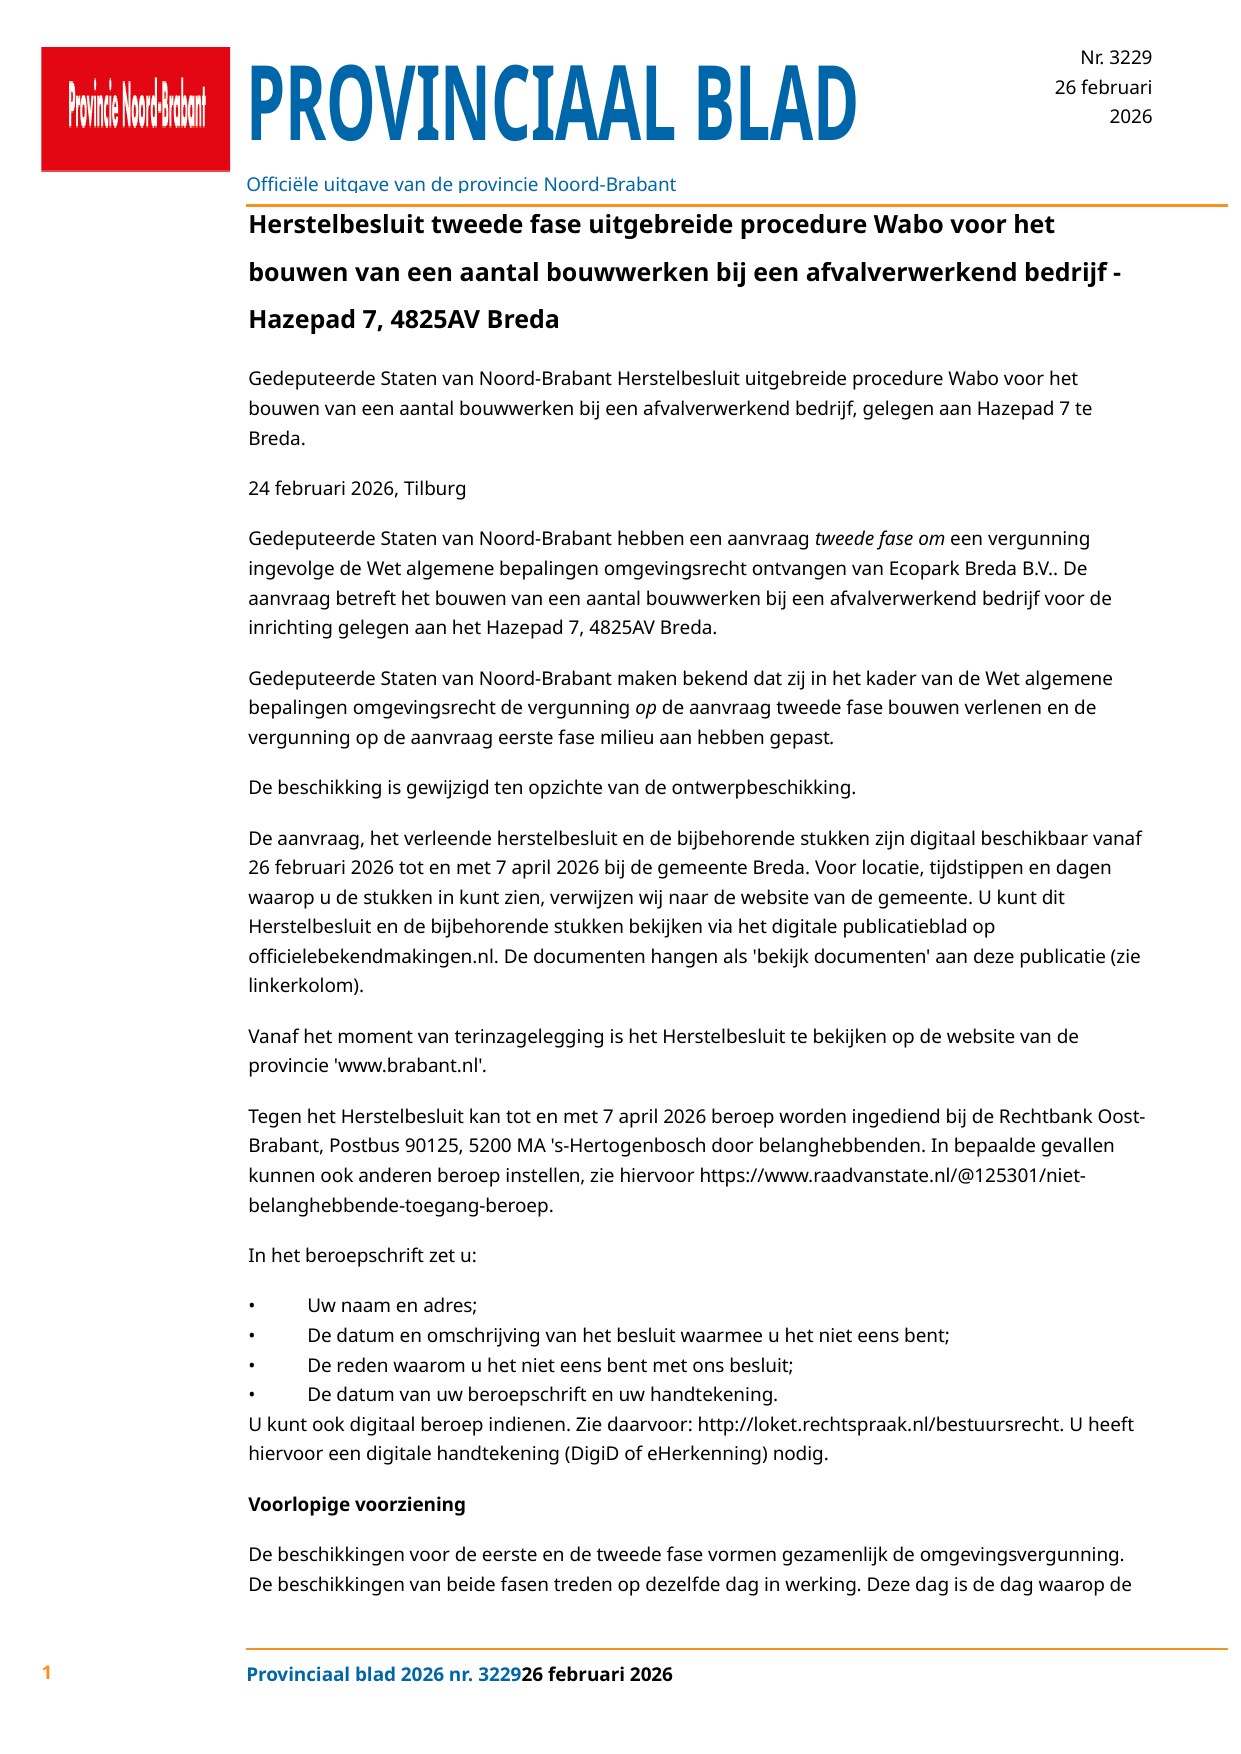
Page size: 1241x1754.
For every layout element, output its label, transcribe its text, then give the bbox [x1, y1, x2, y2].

text De aanvraag, het verleende herstelbesluit en de bijbehorende stukken zijn digitaal beschikbaar vanaf 26 februari 2026 tot en met 7 april 2026 bij de gemeente Breda. Voor locatie, tijdstippen en dagen waarop u de stukken in kunt zien, verwijzen wij naar de website van de gemeente. U kunt dit Herstelbesluit en de bijbehorende stukken bekijken via het digitale publicatieblad op officielebekendmakingen.nl. De documenten hangen als 'bekijk documenten' aan deze publicatie (zie linkerkolom). [248, 825, 1152, 998]
list De datum van uw beroepschrift en uw handtekening. [248, 1381, 1152, 1407]
text U kunt ook digitaal beroep indienen. Zie daarvoor: http://loket.rechtspraak.nl/bestuursrecht. U heeft hiervoor een digitale handtekening (DigiD of eHerkenning) nodig. [248, 1411, 1152, 1466]
text Gedeputeerde Staten van Noord-Brabant Herstelbesluit uitgebreide procedure Wabo voor het bouwen van een aantal bouwwerken bij een afvalverwerkend bedrijf, gelegen aan Hazepad 7 te Breda. [248, 366, 1152, 450]
text 24 februari 2026, Tilburg [248, 475, 1152, 501]
text Herstelbesluit tweede fase uitgebreide procedure Wabo voor het bouwen van een aantal bouwwerken bij een afvalverwerkend bedrijf - Hazepad 7, 4825AV Breda [248, 207, 1152, 336]
list De datum en omschrijving van het besluit waarmee u het niet eens bent; [248, 1322, 1152, 1348]
list De reden waarom u het niet eens bent met ons besluit; [248, 1352, 1152, 1377]
text Tegen het Herstelbesluit kan tot en met 7 april 2026 beroep worden ingediend bij de Rechtbank Oost-Brabant, Postbus 90125, 5200 MA 's-Hertogenbosch door belanghebbenden. In bepaalde gevallen kunnen ook anderen beroep instellen, zie hiervoor https://www.raadvanstate.nl/@125301/niet-belanghebbende-toegang-beroep. [248, 1103, 1152, 1217]
text In het beroepschrift zet u: [248, 1242, 1152, 1268]
list Uw naam en adres; [248, 1293, 1152, 1318]
text Voorlopige voorziening [248, 1491, 1152, 1517]
text Gedeputeerde Staten van Noord-Brabant maken bekend dat zij in het kader van de Wet algemene bepalingen omgevingsrecht de vergunning op de aanvraag tweede fase bouwen verlenen en de vergunning op de aanvraag eerste fase milieu aan hebben gepast. [248, 665, 1152, 749]
picture [41, 47, 231, 172]
text De beschikking is gewijzigd ten opzichte van de ontwerpbeschikking. [248, 774, 1152, 800]
text De beschikkingen voor de eerste en de tweede fase vormen gezamenlijk de omgevingsvergunning. De beschikkingen van beide fasen treden op dezelfde dag in werking. Deze dag is de dag waarop de [248, 1541, 1152, 1597]
text Vanaf het moment van terinzagelegging is het Herstelbesluit te bekijken op de website van de provincie 'www.brabant.nl'. [248, 1023, 1152, 1078]
text Gedeputeerde Staten van Noord-Brabant hebben een aanvraag tweede fase om een vergunning ingevolge de Wet algemene bepalingen omgevingsrecht ontvangen van Ecopark Breda B.V.. De aanvraag betreft het bouwen van een aantal bouwwerken bij een afvalverwerkend bedrijf voor de inrichting gelegen aan het Hazepad 7, 4825AV Breda. [248, 526, 1152, 640]
